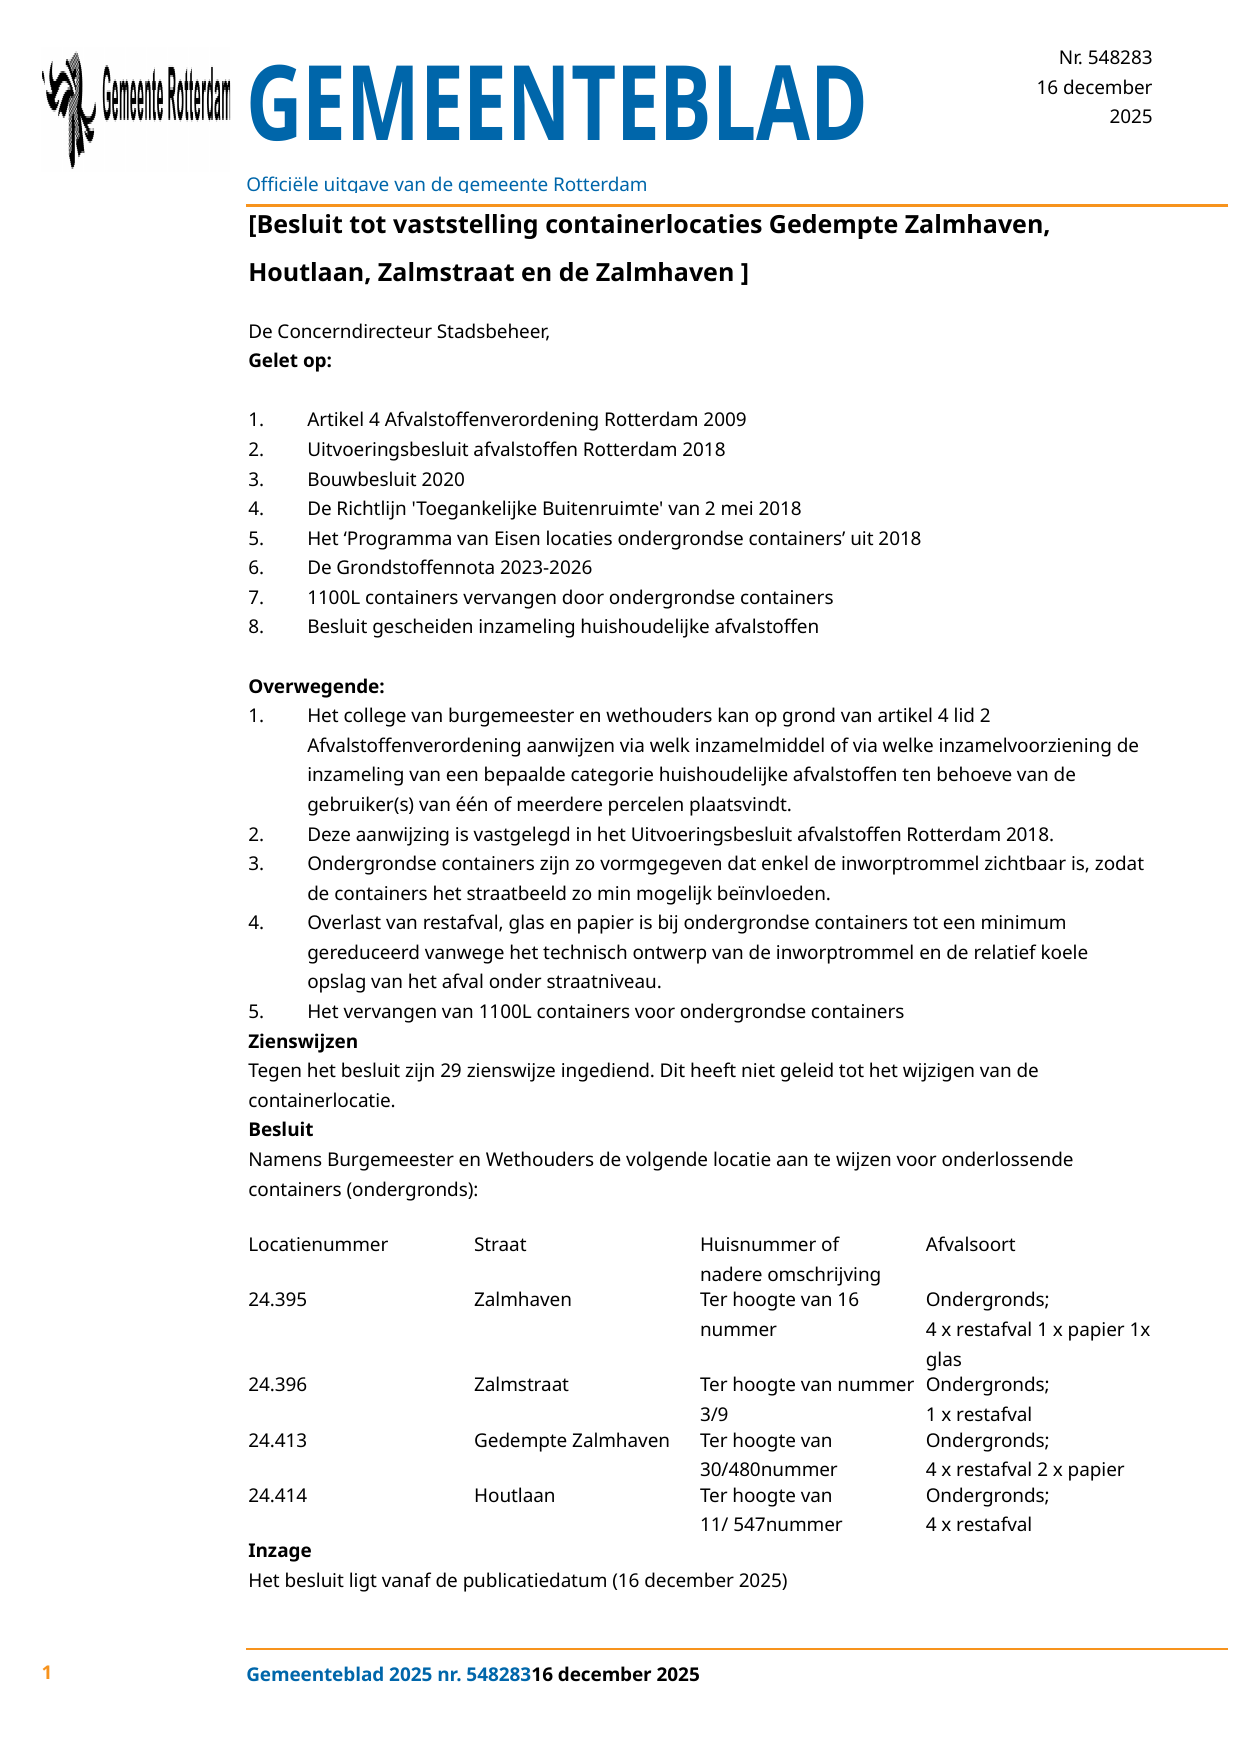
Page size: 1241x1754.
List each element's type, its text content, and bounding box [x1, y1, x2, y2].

table_cell Zalmstraat [474, 1371, 700, 1427]
table_header Straat [474, 1231, 700, 1287]
list De Grondstoffennota 2023-2026 [248, 554, 1152, 580]
list Overlast van restafval, glas en papier is bij ondergrondse containers tot een minimum gereduceerd vanwege het technisch ontwerp van de inworptrommel en de relatief koele opslag van het afval onder straatniveau. [248, 909, 1152, 994]
table_header Locatienummer [248, 1231, 474, 1287]
text [Besluit tot vaststelling containerlocaties Gedempte Zalmhaven, Houtlaan, Zalmstraat en de Zalmhaven ] [248, 207, 1152, 288]
list De Richtlijn 'Toegankelijke Buitenruimte' van 2 mei 2018 [248, 495, 1152, 521]
text Besluit [248, 1117, 1152, 1142]
table_cell Ondergronds; 4 x restafval 1 x papier 1x glas [926, 1287, 1152, 1371]
table_cell 24.395 [248, 1287, 474, 1371]
table_cell 24.414 [248, 1482, 474, 1537]
list Artikel 4 Afvalstoffenverordening Rotterdam 2009 [248, 407, 1152, 432]
table_cell Ondergronds; 4 x restafval 2 x papier [926, 1427, 1152, 1482]
text Tegen het besluit zijn 29 zienswijze ingediend. Dit heeft niet geleid tot het wijzigen van de containerlocatie. [248, 1057, 1152, 1113]
list Besluit gescheiden inzameling huishoudelijke afvalstoffen [248, 614, 1152, 639]
list Deze aanwijzing is vastgelegd in het Uitvoeringsbesluit afvalstoffen Rotterdam 2018. [248, 821, 1152, 847]
text De Concerndirecteur Stadsbeheer, [248, 318, 1152, 344]
text Namens Burgemeester en Wethouders de volgende locatie aan te wijzen voor onderlossende containers (ondergronds): [248, 1146, 1152, 1202]
table_cell Gedempte Zalmhaven [474, 1427, 700, 1482]
table_cell Ondergronds; 4 x restafval [926, 1482, 1152, 1537]
table_cell 24.413 [248, 1427, 474, 1482]
list Uitvoeringsbesluit afvalstoffen Rotterdam 2018 [248, 436, 1152, 462]
table_cell Ter hoogte van nummer 3/9 [700, 1371, 926, 1427]
text Het besluit ligt vanaf de publicatiedatum (16 december 2025) [248, 1567, 1152, 1593]
list Het vervangen van 1100L containers voor ondergrondse containers [248, 998, 1152, 1024]
table_cell 24.396 [248, 1371, 474, 1427]
table_cell Ter hoogte van 16 nummer [700, 1287, 926, 1371]
table_cell Ter hoogte van 30/480nummer [700, 1427, 926, 1482]
table_header Huisnummer of nadere omschrijving [700, 1231, 926, 1287]
table_cell Zalmhaven [474, 1287, 700, 1371]
table_cell Ter hoogte van 11/ 547nummer [700, 1482, 926, 1537]
list Ondergrondse containers zijn zo vormgegeven dat enkel de inworptrommel zichtbaar is, zodat de containers het straatbeeld zo min mogelijk beïnvloeden. [248, 850, 1152, 906]
text Gelet op: [248, 347, 1152, 373]
text Zienswijzen [248, 1028, 1152, 1054]
text Overwegende: [248, 673, 1152, 699]
table_cell Ondergronds; 1 x restafval [926, 1371, 1152, 1427]
table_cell Houtlaan [474, 1482, 700, 1537]
text Inzage [248, 1537, 1152, 1563]
picture [41, 47, 231, 172]
list Het college van burgemeester en wethouders kan op grond van artikel 4 lid 2 Afvalstoffenverordening aanwijzen via welk inzamelmiddel of via welke inzamelvoorziening de inzameling van een bepaalde categorie huishoudelijke afvalstoffen ten behoeve van de gebruiker(s) van één of meerdere percelen plaatsvindt. [248, 702, 1152, 817]
list Bouwbesluit 2020 [248, 466, 1152, 492]
list Het ‘Programma van Eisen locaties ondergrondse containers’ uit 2018 [248, 525, 1152, 551]
list 1100L containers vervangen door ondergrondse containers [248, 584, 1152, 610]
table_header Afvalsoort [926, 1231, 1152, 1287]
